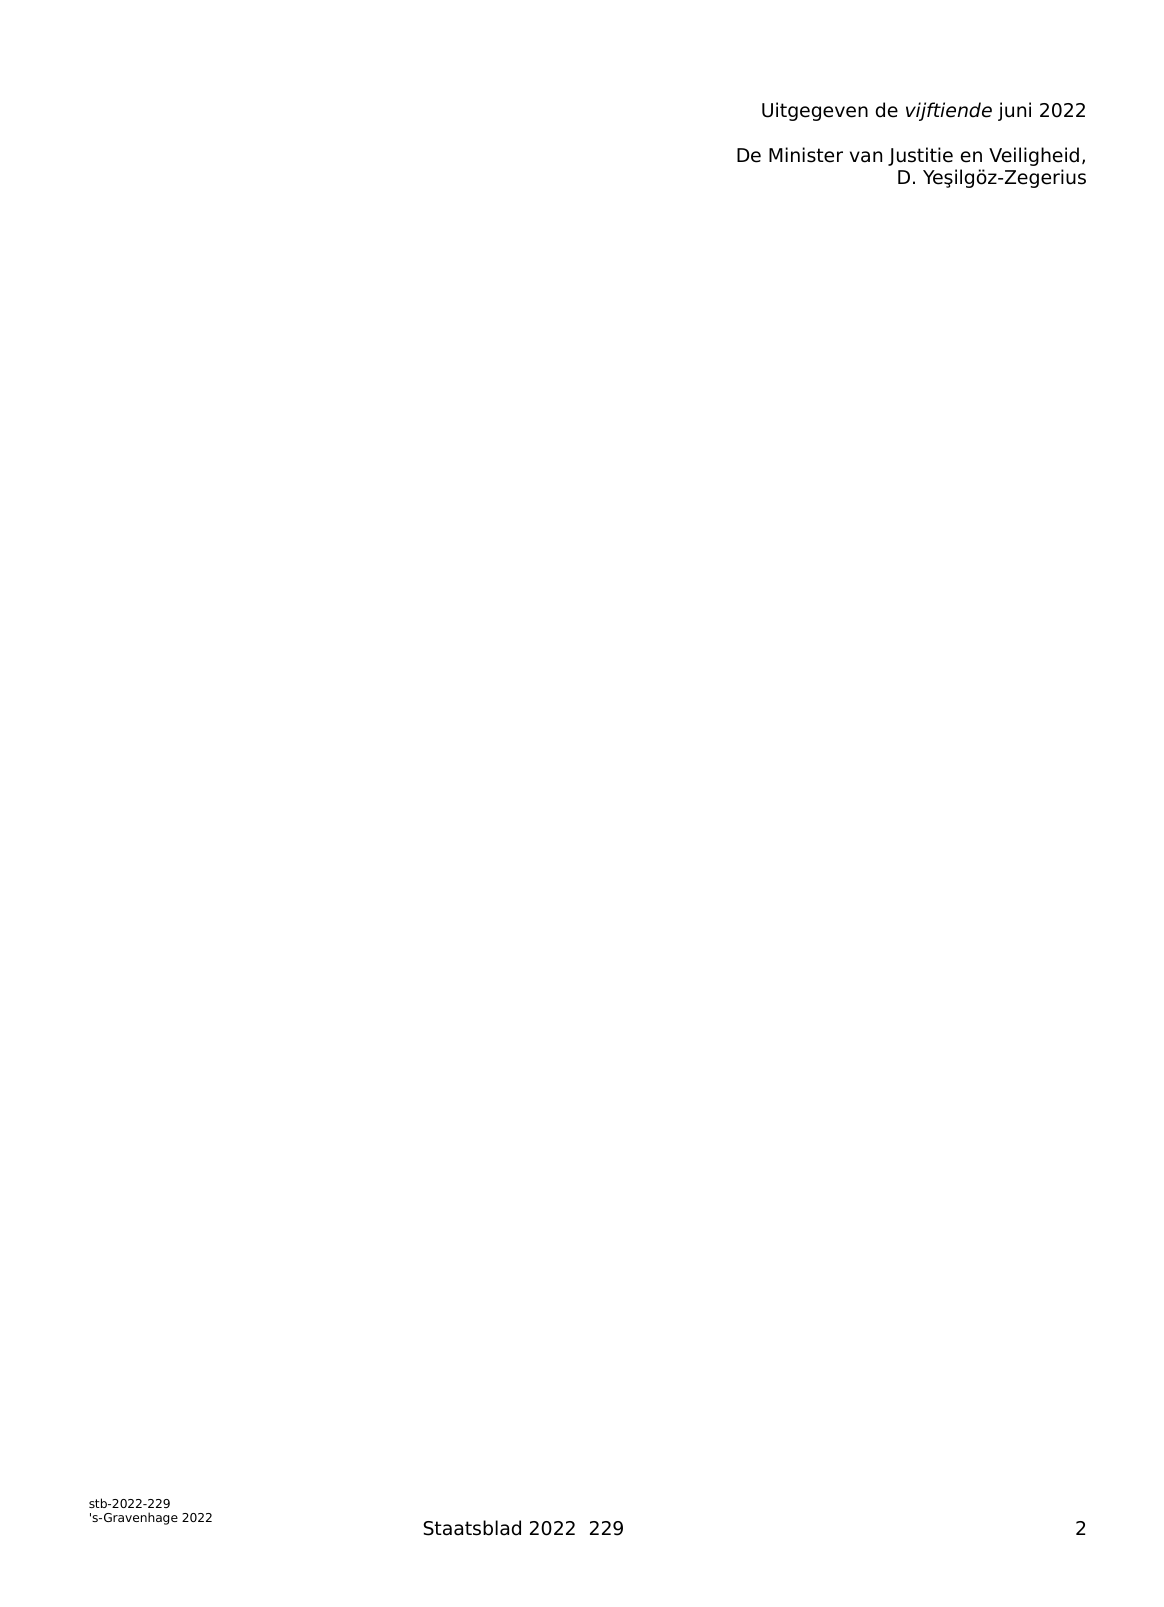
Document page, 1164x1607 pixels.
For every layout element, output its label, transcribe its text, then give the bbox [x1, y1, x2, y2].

text 's-Gravenhage 2022 [88, 1511, 323, 1525]
text stb-2022-229 [88, 1497, 323, 1511]
text De Minister van Justitie en Veiligheid, D. Yeşilgöz-Zegerius [422, 144, 1087, 188]
text Uitgegeven de vijftiende juni 2022 [422, 100, 1087, 122]
